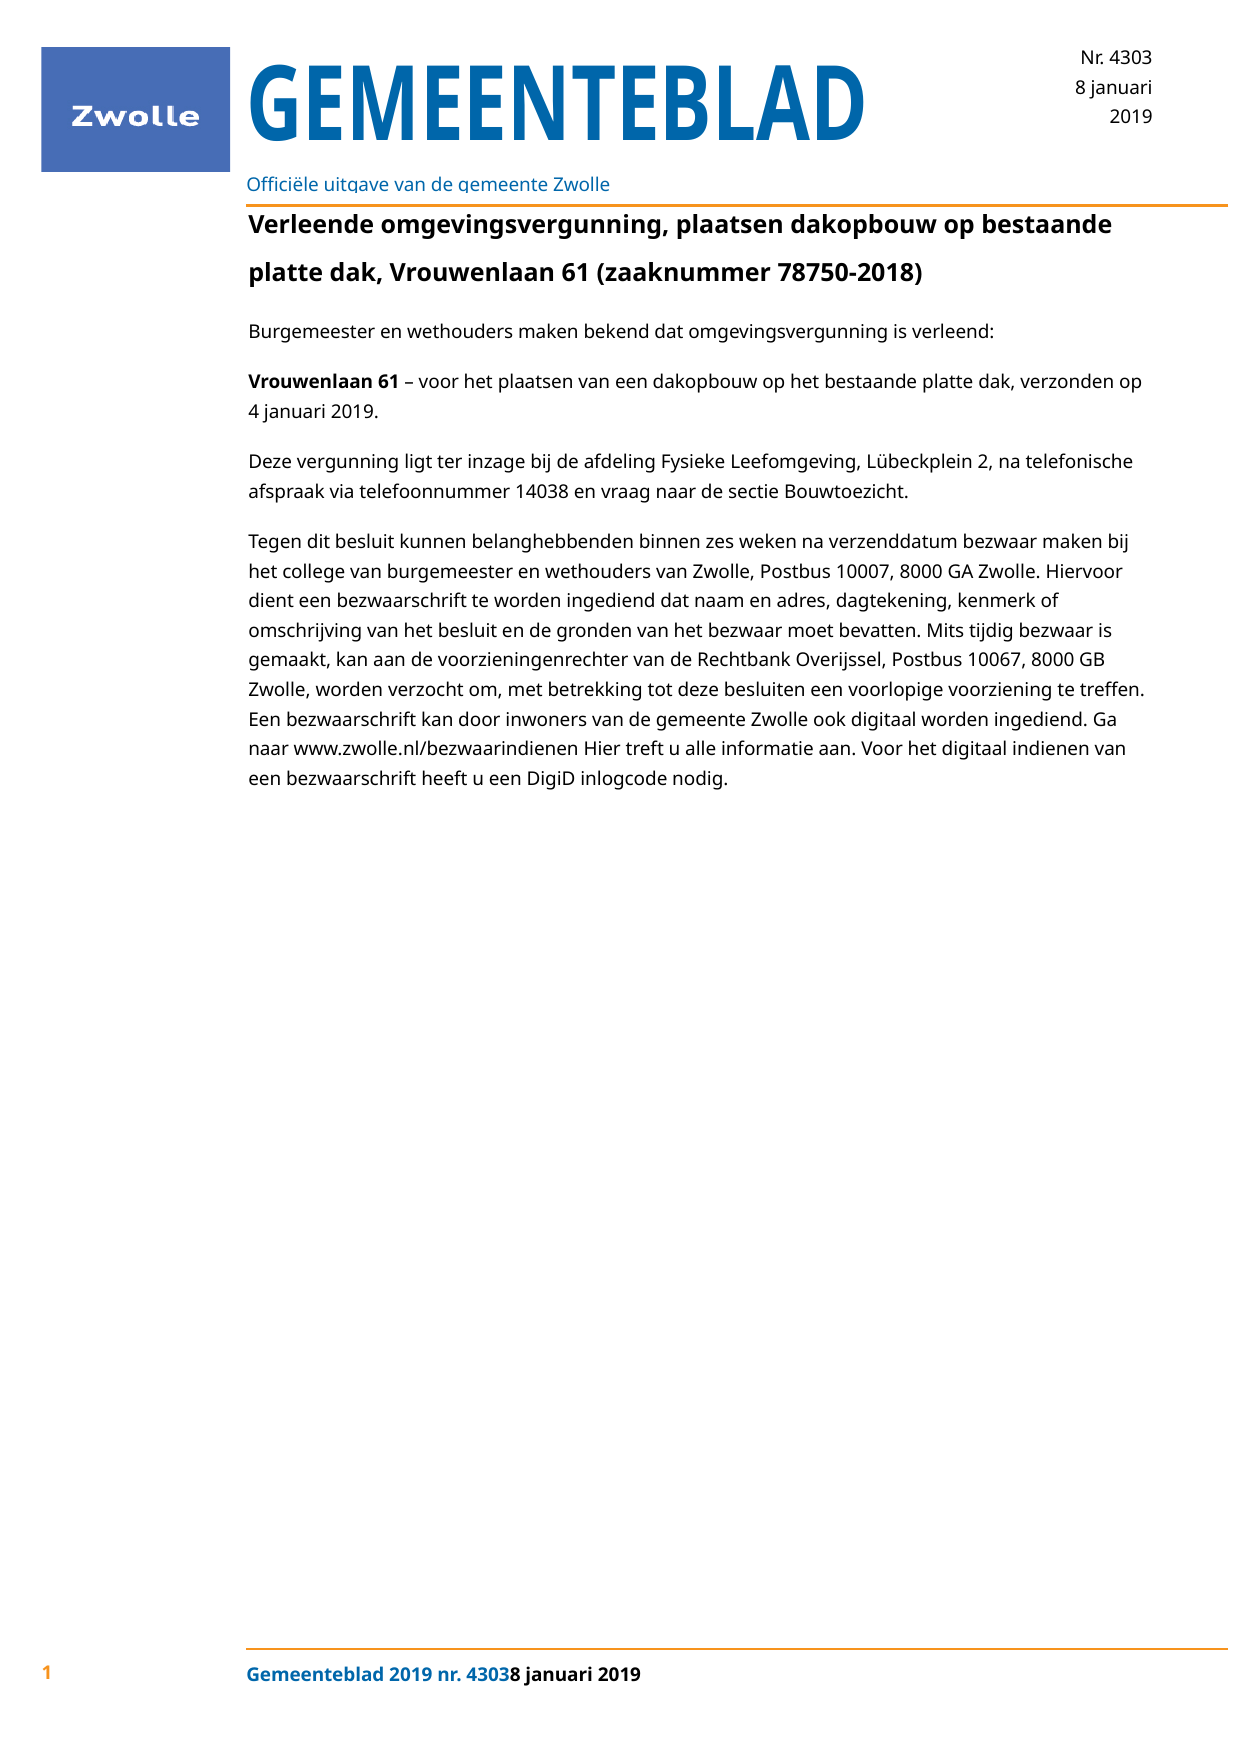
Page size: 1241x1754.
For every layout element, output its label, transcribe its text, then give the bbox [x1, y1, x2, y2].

picture [41, 47, 231, 172]
text Vrouwenlaan 61 – voor het plaatsen van een dakopbouw op het bestaande platte dak, verzonden op 4 januari 2019. [248, 368, 1152, 424]
text Verleende omgevingsvergunning, plaatsen dakopbouw op bestaande platte dak, Vrouwenlaan 61 (zaaknummer 78750-2018) [248, 207, 1152, 288]
text Deze vergunning ligt ter inzage bij de afdeling Fysieke Leefomgeving, Lübeckplein 2, na telefonische afspraak via telefoonnummer 14038 en vraag naar de sectie Bouwtoezicht. [248, 448, 1152, 504]
text Tegen dit besluit kunnen belanghebbenden binnen zes weken na verzenddatum bezwaar maken bij het college van burgemeester en wethouders van Zwolle, Postbus 10007, 8000 GA Zwolle. Hiervoor dient een bezwaarschrift te worden ingediend dat naam en adres, dagtekening, kenmerk of omschrijving van het besluit en de gronden van het bezwaar moet bevatten. Mits tijdig bezwaar is gemaakt, kan aan de voorzieningenrechter van de Rechtbank Overijssel, Postbus 10067, 8000 GB Zwolle, worden verzocht om, met betrekking tot deze besluiten een voorlopige voorziening te treffen. Een bezwaarschrift kan door inwoners van de gemeente Zwolle ook digitaal worden ingediend. Ga naar www.zwolle.nl/bezwaarindienen Hier treft u alle informatie aan. Voor het digitaal indienen van een bezwaarschrift heeft u een DigiD inlogcode nodig. [248, 528, 1152, 791]
text Burgemeester en wethouders maken bekend dat omgevingsvergunning is verleend: [248, 318, 1152, 344]
